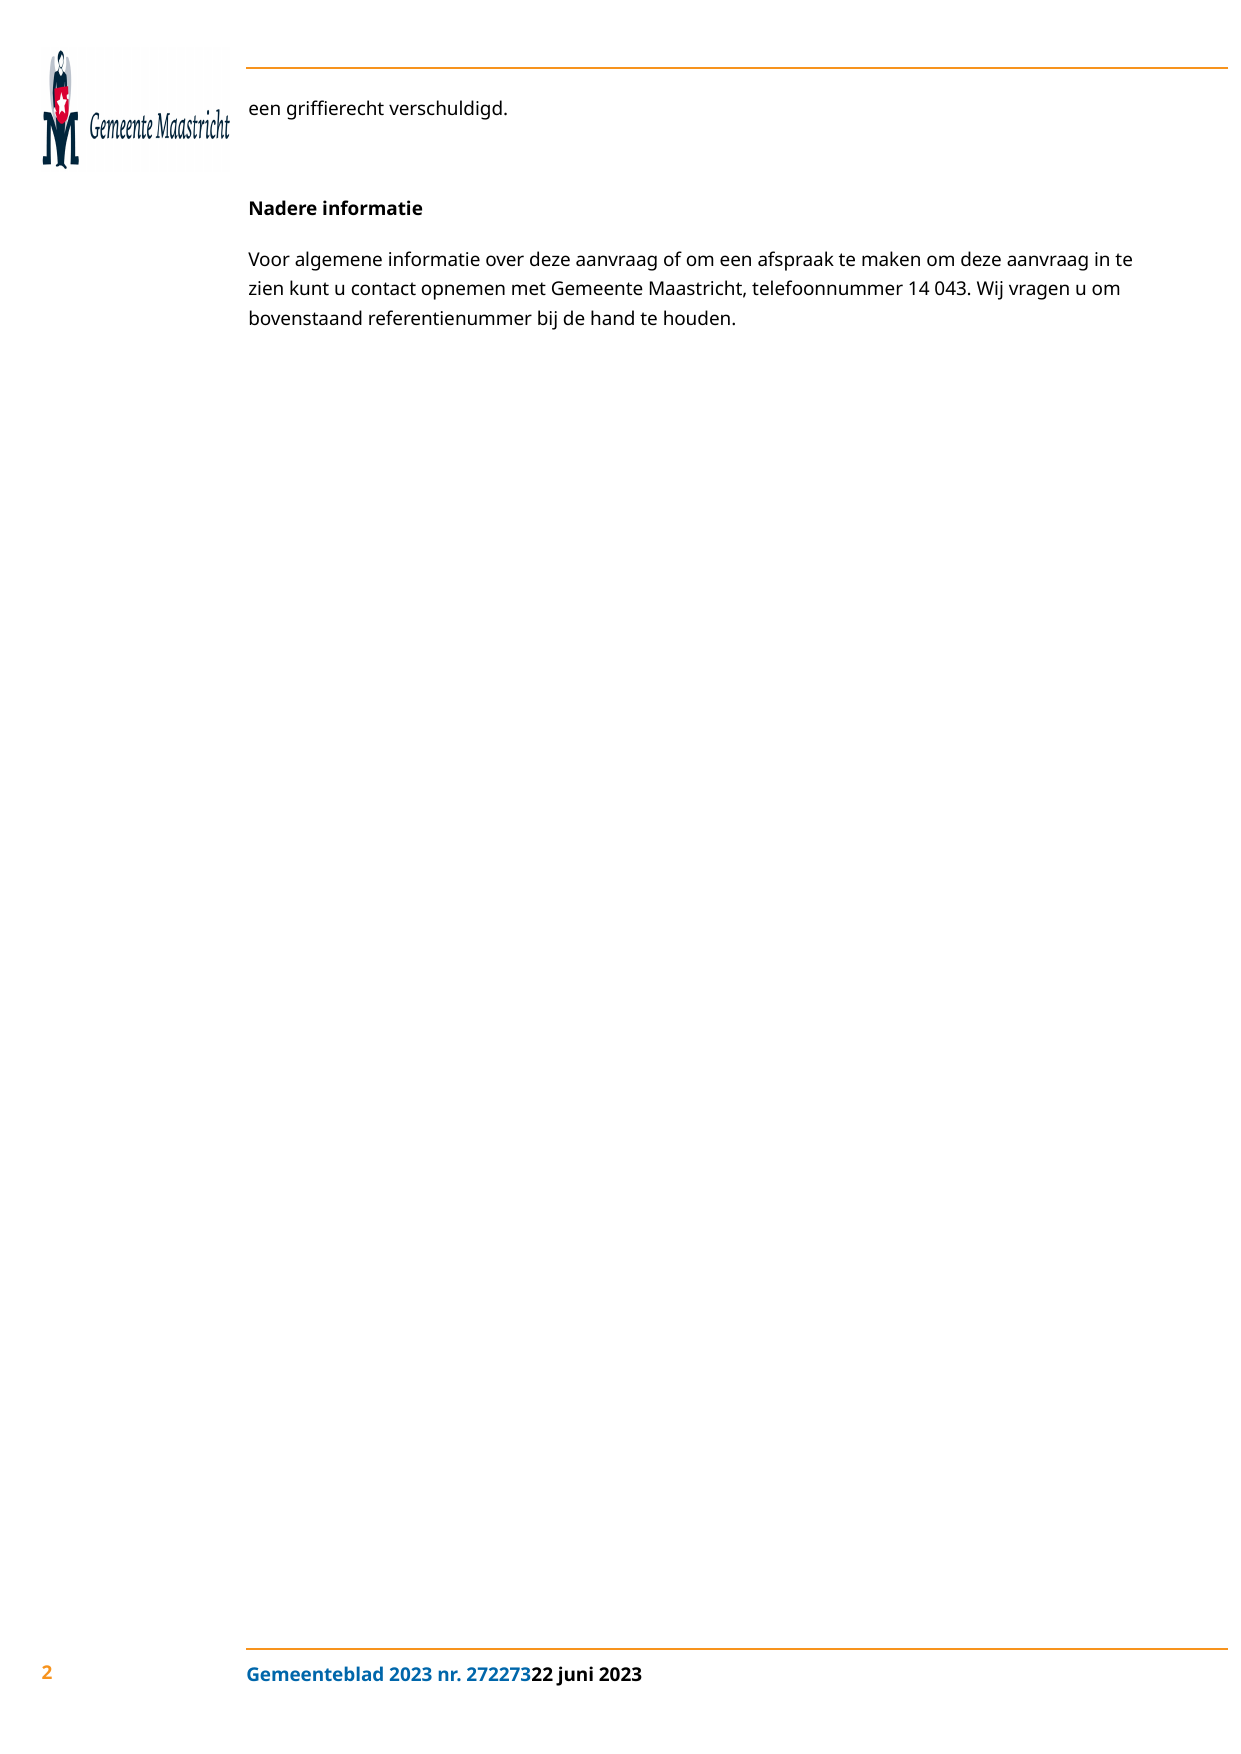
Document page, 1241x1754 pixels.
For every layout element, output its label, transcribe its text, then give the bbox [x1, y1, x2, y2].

picture [41, 47, 231, 172]
text Nadere informatie [248, 196, 1152, 221]
text een griffierecht verschuldigd. [248, 95, 1152, 121]
text Voor algemene informatie over deze aanvraag of om een afspraak te maken om deze aanvraag in te zien kunt u contact opnemen met Gemeente Maastricht, telefoonnummer 14 043. Wij vragen u om bovenstaand referentienummer bij de hand te houden. [248, 246, 1152, 331]
